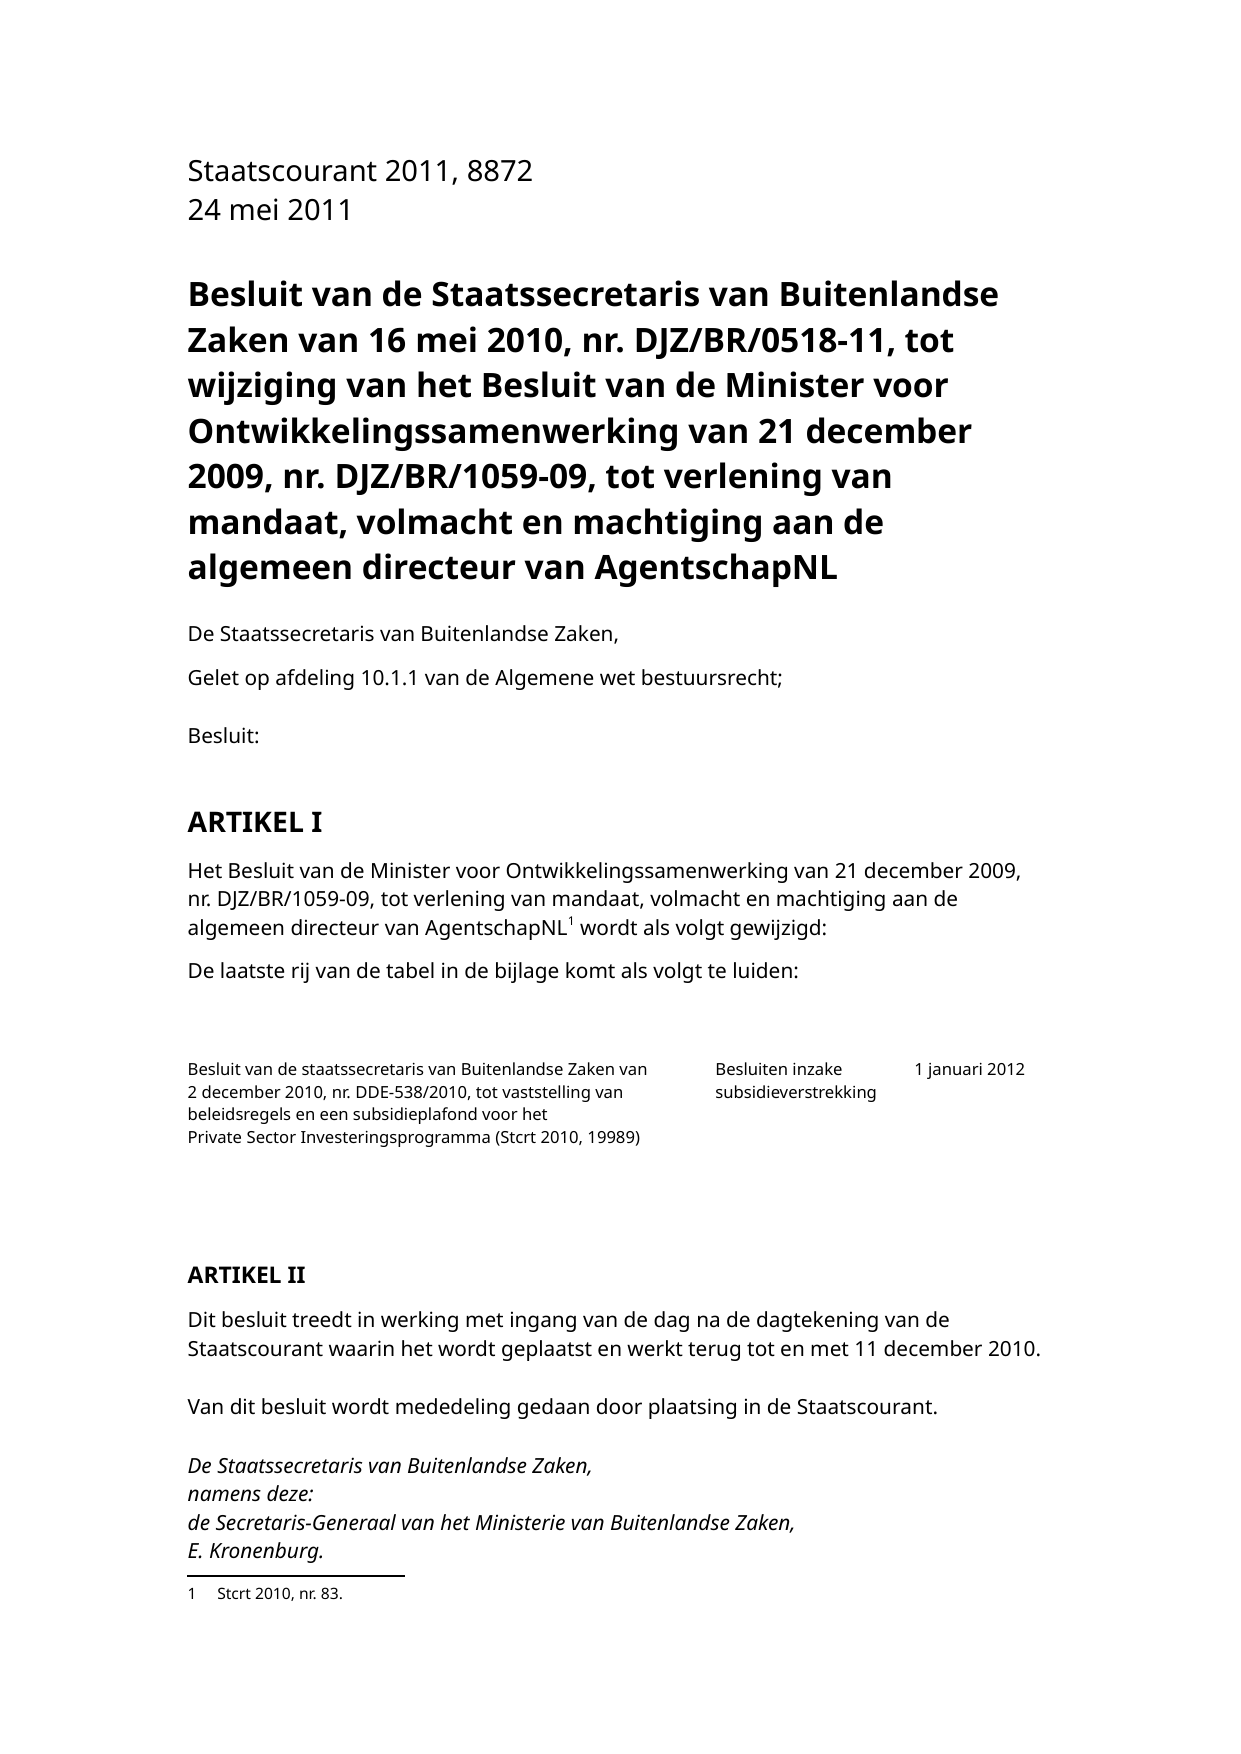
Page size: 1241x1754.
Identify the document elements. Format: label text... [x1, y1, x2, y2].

subtitle Besluit van de Staatssecretaris van Buitenlandse Zaken van 16 mei 2010, nr. DJZ/BR/0518-11, tot wijziging van het Besluit van de Minister voor Ontwikkelingssamenwerking van 21 december 2009, nr. DJZ/BR/1059-09, tot verlening van mandaat, volmacht en machtiging aan de algemeen directeur van AgentschapNL [187, 271, 1053, 589]
subtitle ARTIKEL I [187, 802, 1053, 841]
text Gelet op afdeling 10.1.1 van de Algemene wet bestuursrecht; [187, 663, 1053, 691]
text Stcrt 2010, nr. 83. [187, 1575, 1053, 1604]
text De Staatssecretaris van Buitenlandse Zaken, [187, 619, 1053, 648]
table_header Besluiten inzake subsidieverstrekking [715, 1058, 914, 1178]
text Van dit besluit wordt mededeling gedaan door plaatsing in de Staatscourant. [187, 1392, 1053, 1421]
text De Staatssecretaris van Buitenlandse Zaken, [187, 1451, 1053, 1479]
text 24 mei 2011 [187, 190, 1053, 229]
subtitle ARTIKEL II [187, 1259, 1053, 1291]
text De laatste rij van de tabel in de bijlage komt als volgt te luiden: [187, 956, 1053, 985]
text namens deze: [187, 1479, 1053, 1508]
text Het Besluit van de Minister voor Ontwikkelingssamenwerking van 21 december 2009, nr. DJZ/BR/1059-09, tot verlening van mandaat, volmacht en machtiging aan de algemeen directeur van AgentschapNL wordt als volgt gewijzigd: [187, 856, 1053, 941]
table_header 1 januari 2012 [914, 1058, 1053, 1178]
text Dit besluit treedt in werking met ingang van de dag na de dagtekening van de Staatscourant waarin het wordt geplaatst en werkt terug tot en met 11 december 2010. [187, 1306, 1053, 1362]
text de Secretaris-Generaal van het Ministerie van Buitenlandse Zaken, [187, 1508, 1053, 1536]
text Staatscourant 2011, 8872 [187, 150, 1053, 190]
text Besluit: [187, 721, 1053, 750]
text E. Kronenburg. [187, 1536, 1053, 1565]
table_header Besluit van de staatssecretaris van Buitenlandse Zaken van 2 december 2010, nr. DDE-538/2010, tot vaststelling van beleidsregels en een subsidieplafond voor het Private Sector Investeringsprogramma (Stcrt 2010, 19989) [188, 1058, 715, 1178]
